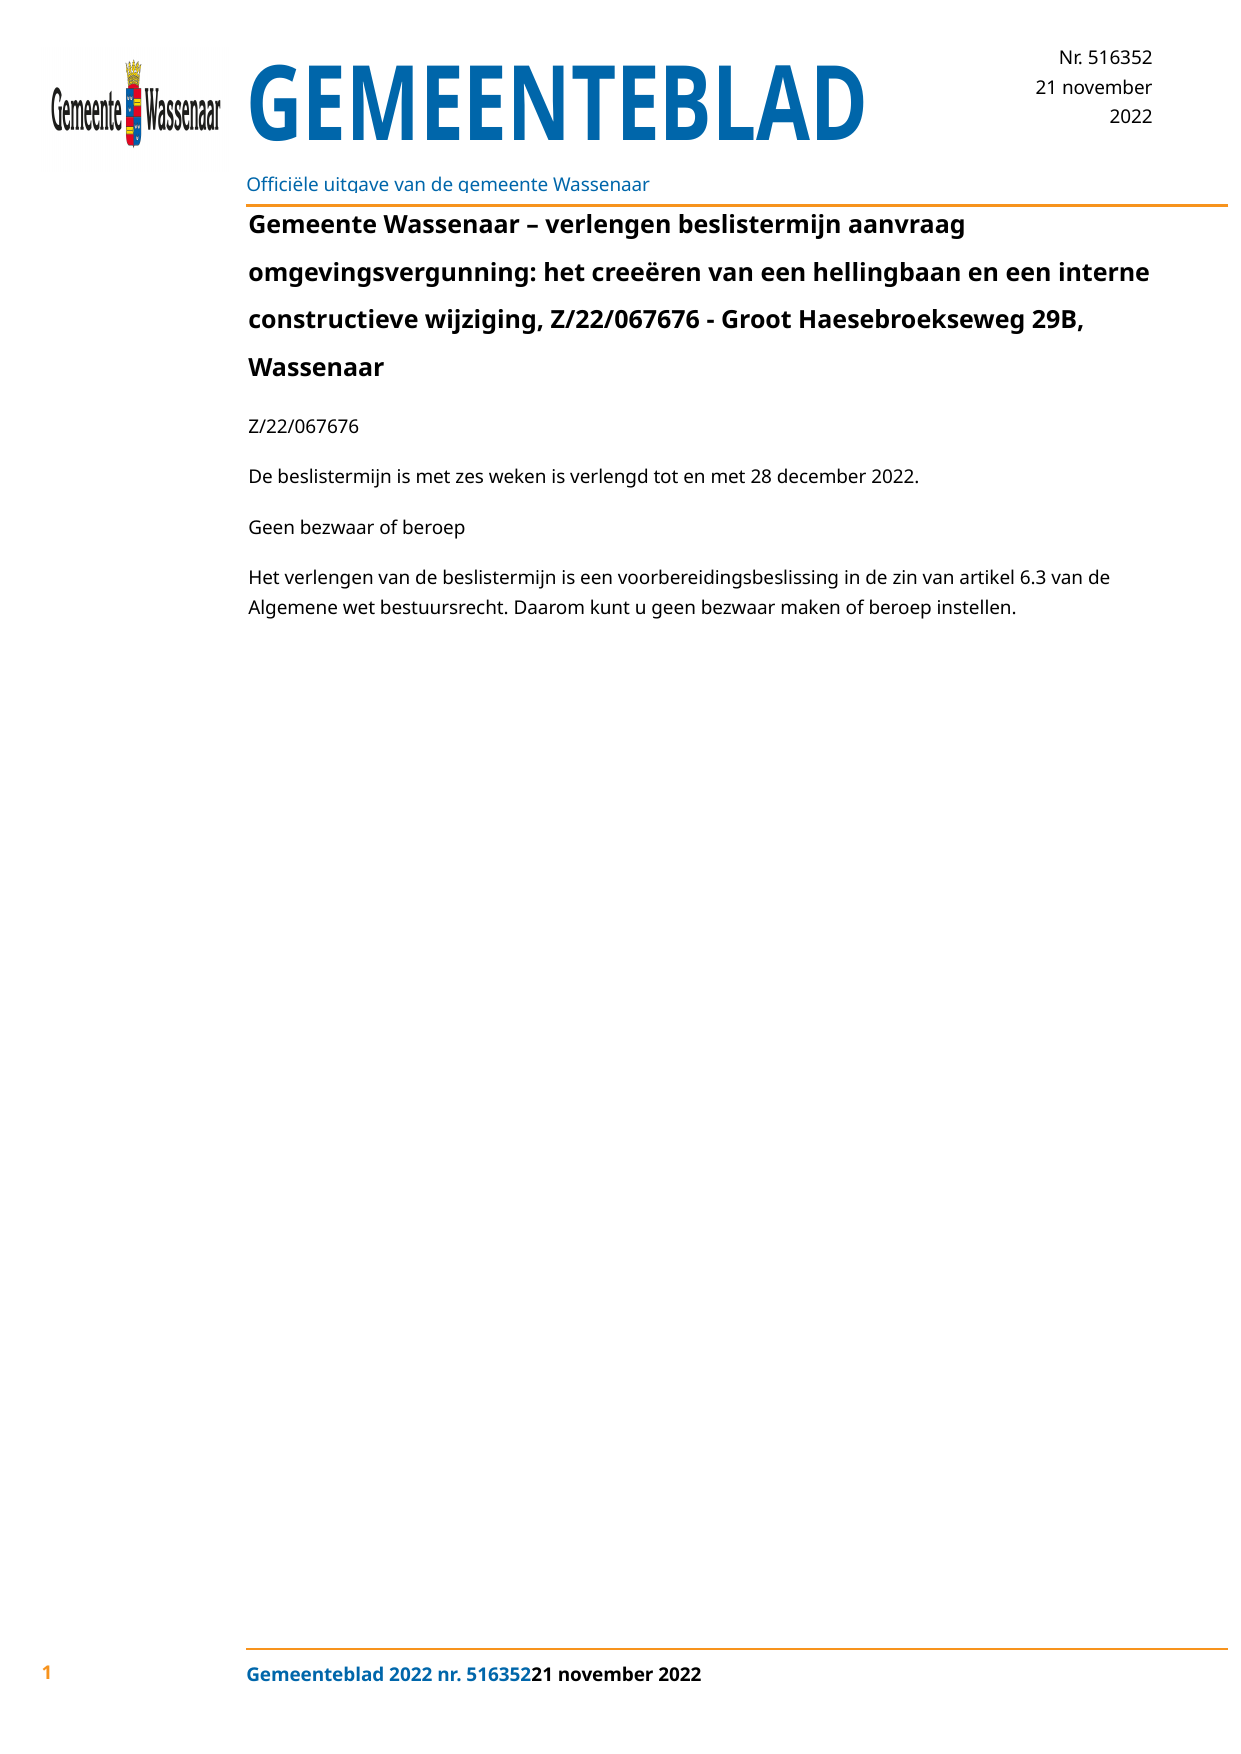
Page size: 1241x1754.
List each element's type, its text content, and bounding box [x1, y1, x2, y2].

text Z/22/067676 [248, 413, 1152, 439]
text Gemeente Wassenaar – verlengen beslistermijn aanvraag omgevingsvergunning: het creeëren van een hellingbaan en een interne constructieve wijziging, Z/22/067676 - Groot Haesebroekseweg 29B, Wassenaar [248, 207, 1152, 384]
text Het verlengen van de beslistermijn is een voorbereidingsbeslissing in de zin van artikel 6.3 van de Algemene wet bestuursrecht. Daarom kunt u geen bezwaar maken of beroep instellen. [248, 564, 1152, 620]
picture [41, 47, 231, 172]
text De beslistermijn is met zes weken is verlengd tot en met 28 december 2022. [248, 463, 1152, 489]
text Geen bezwaar of beroep [248, 514, 1152, 540]
